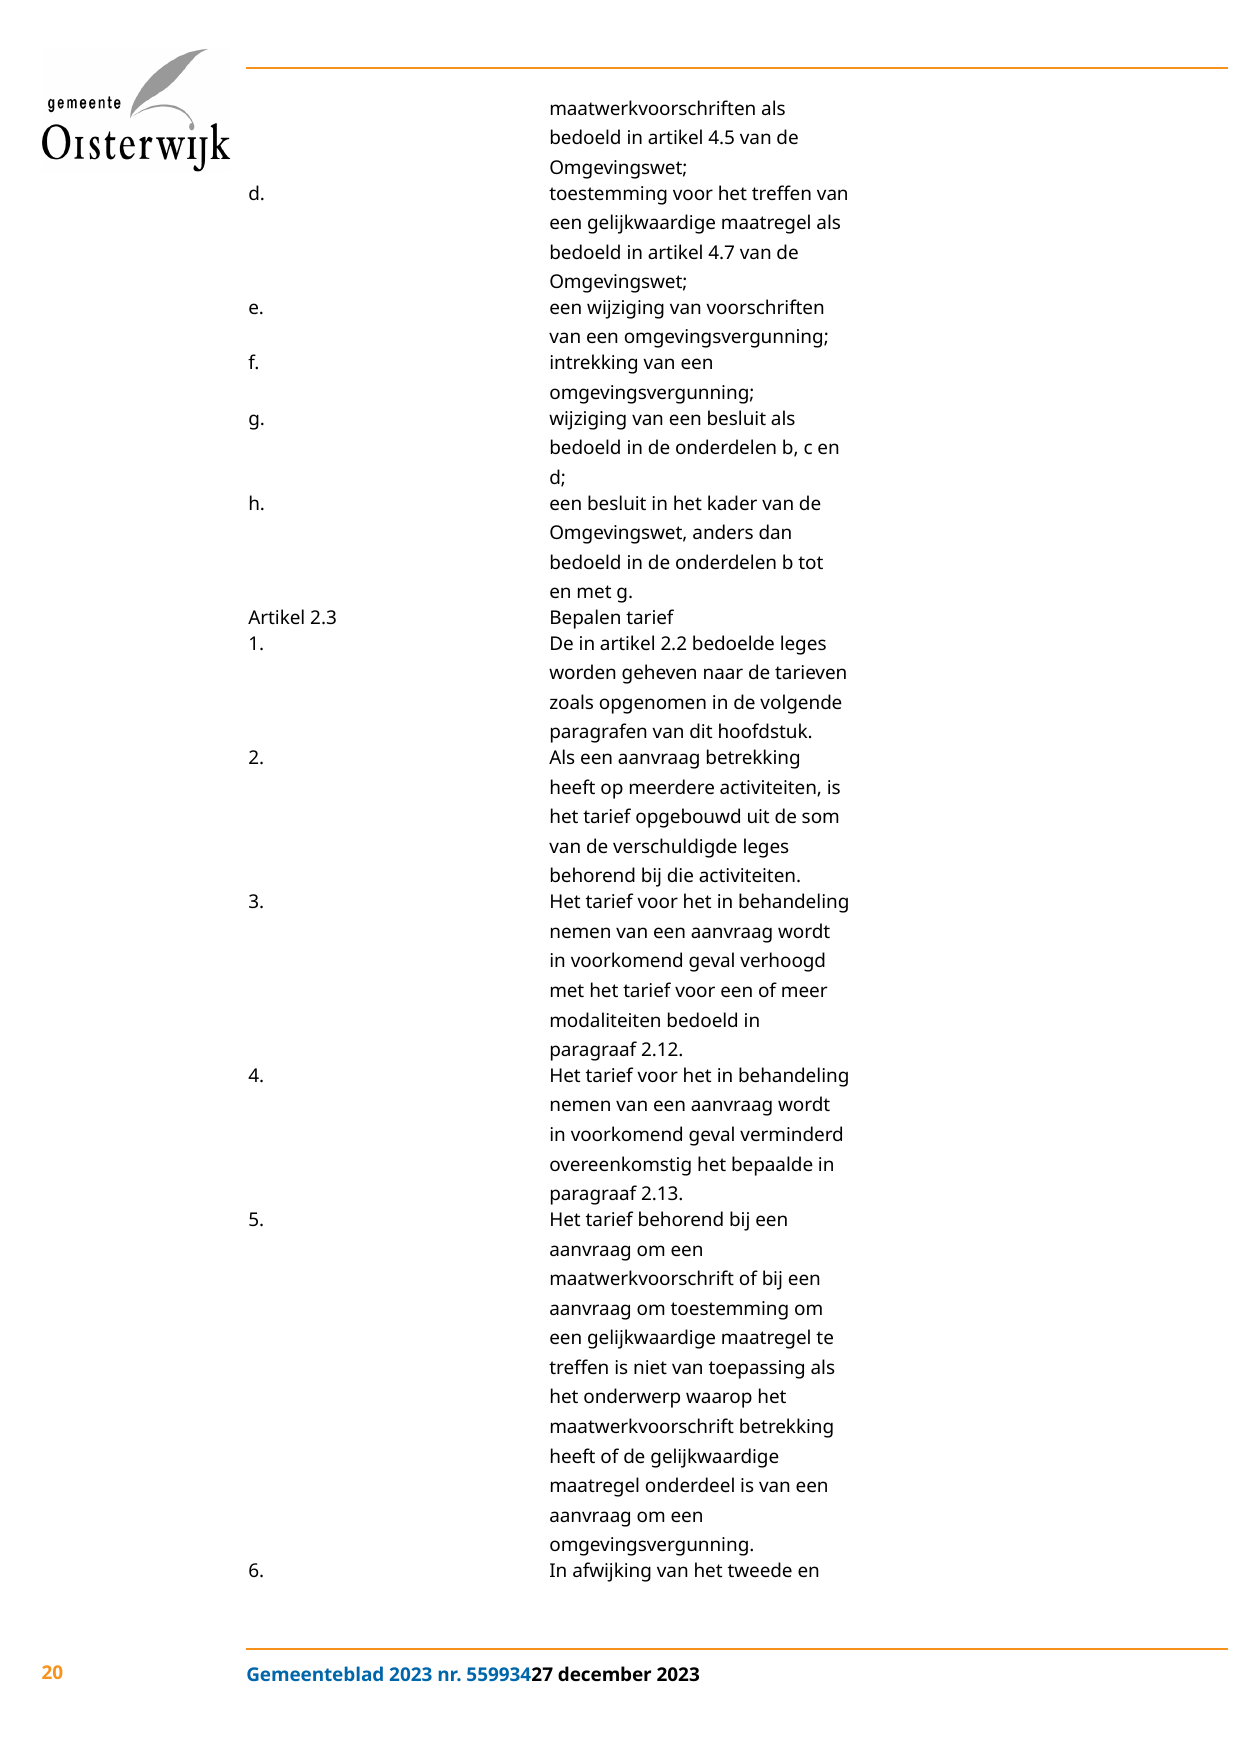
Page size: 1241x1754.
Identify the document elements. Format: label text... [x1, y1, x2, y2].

table_cell een besluit in het kader van de Omgevingswet, anders dan bedoeld in de onderdelen b tot en met g. [549, 490, 850, 604]
table_cell Als een aanvraag betrekking heeft op meerdere activiteiten, is het tarief opgebouwd uit de som van de verschuldigde leges behorend bij die activiteiten. [549, 744, 850, 888]
table_cell [850, 1557, 1152, 1583]
table_cell d. [248, 180, 549, 294]
table_cell [850, 490, 1152, 604]
table_cell maatwerkvoorschriften als bedoeld in artikel 4.5 van de Omgevingswet; [549, 95, 850, 180]
table_cell [850, 95, 1152, 180]
table_cell Het tarief voor het in behandeling nemen van een aanvraag wordt in voorkomend geval verhoogd met het tarief voor een of meer modaliteiten bedoeld in paragraaf 2.12. [549, 889, 850, 1062]
table_cell wijziging van een besluit als bedoeld in de onderdelen b, c en d; [549, 405, 850, 490]
table_cell toestemming voor het treffen van een gelijkwaardige maatregel als bedoeld in artikel 4.7 van de Omgevingswet; [549, 180, 850, 294]
table_cell 3. [248, 889, 549, 1062]
table_cell Het tarief behorend bij een aanvraag om een maatwerkvoorschrift of bij een aanvraag om toestemming om een gelijkwaardige maatregel te treffen is niet van toepassing als het onderwerp waarop het maatwerkvoorschrift betrekking heeft of de gelijkwaardige maatregel onderdeel is van een aanvraag om een omgevingsvergunning. [549, 1206, 850, 1557]
table_cell [850, 405, 1152, 490]
table_cell 6. [248, 1557, 549, 1583]
table_cell een wijziging van voorschriften van een omgevingsvergunning; [549, 294, 850, 349]
table_cell [850, 294, 1152, 349]
table_cell 1. [248, 630, 549, 744]
table_cell De in artikel 2.2 bedoelde leges worden geheven naar de tarieven zoals opgenomen in de volgende paragrafen van dit hoofdstuk. [549, 630, 850, 744]
table_cell Bepalen tarief [549, 604, 850, 630]
table_cell 2. [248, 744, 549, 888]
table_cell Het tarief voor het in behandeling nemen van een aanvraag wordt in voorkomend geval verminderd overeenkomstig het bepaalde in paragraaf 2.13. [549, 1062, 850, 1206]
table_cell In afwijking van het tweede en [549, 1557, 850, 1583]
table_cell 4. [248, 1062, 549, 1206]
table_cell h. [248, 490, 549, 604]
table_cell [850, 1062, 1152, 1206]
picture [41, 47, 231, 172]
table_cell [850, 630, 1152, 744]
table_cell [850, 350, 1152, 405]
table_cell g. [248, 405, 549, 490]
table_cell [850, 744, 1152, 888]
table_cell [248, 95, 549, 180]
table_cell intrekking van een omgevingsvergunning; [549, 350, 850, 405]
table_cell [850, 180, 1152, 294]
table_cell 5. [248, 1206, 549, 1557]
table_cell [850, 1206, 1152, 1557]
table_cell e. [248, 294, 549, 349]
table_cell [850, 604, 1152, 630]
table_cell Artikel 2.3 [248, 604, 549, 630]
table_cell f. [248, 350, 549, 405]
table_cell [850, 889, 1152, 1062]
